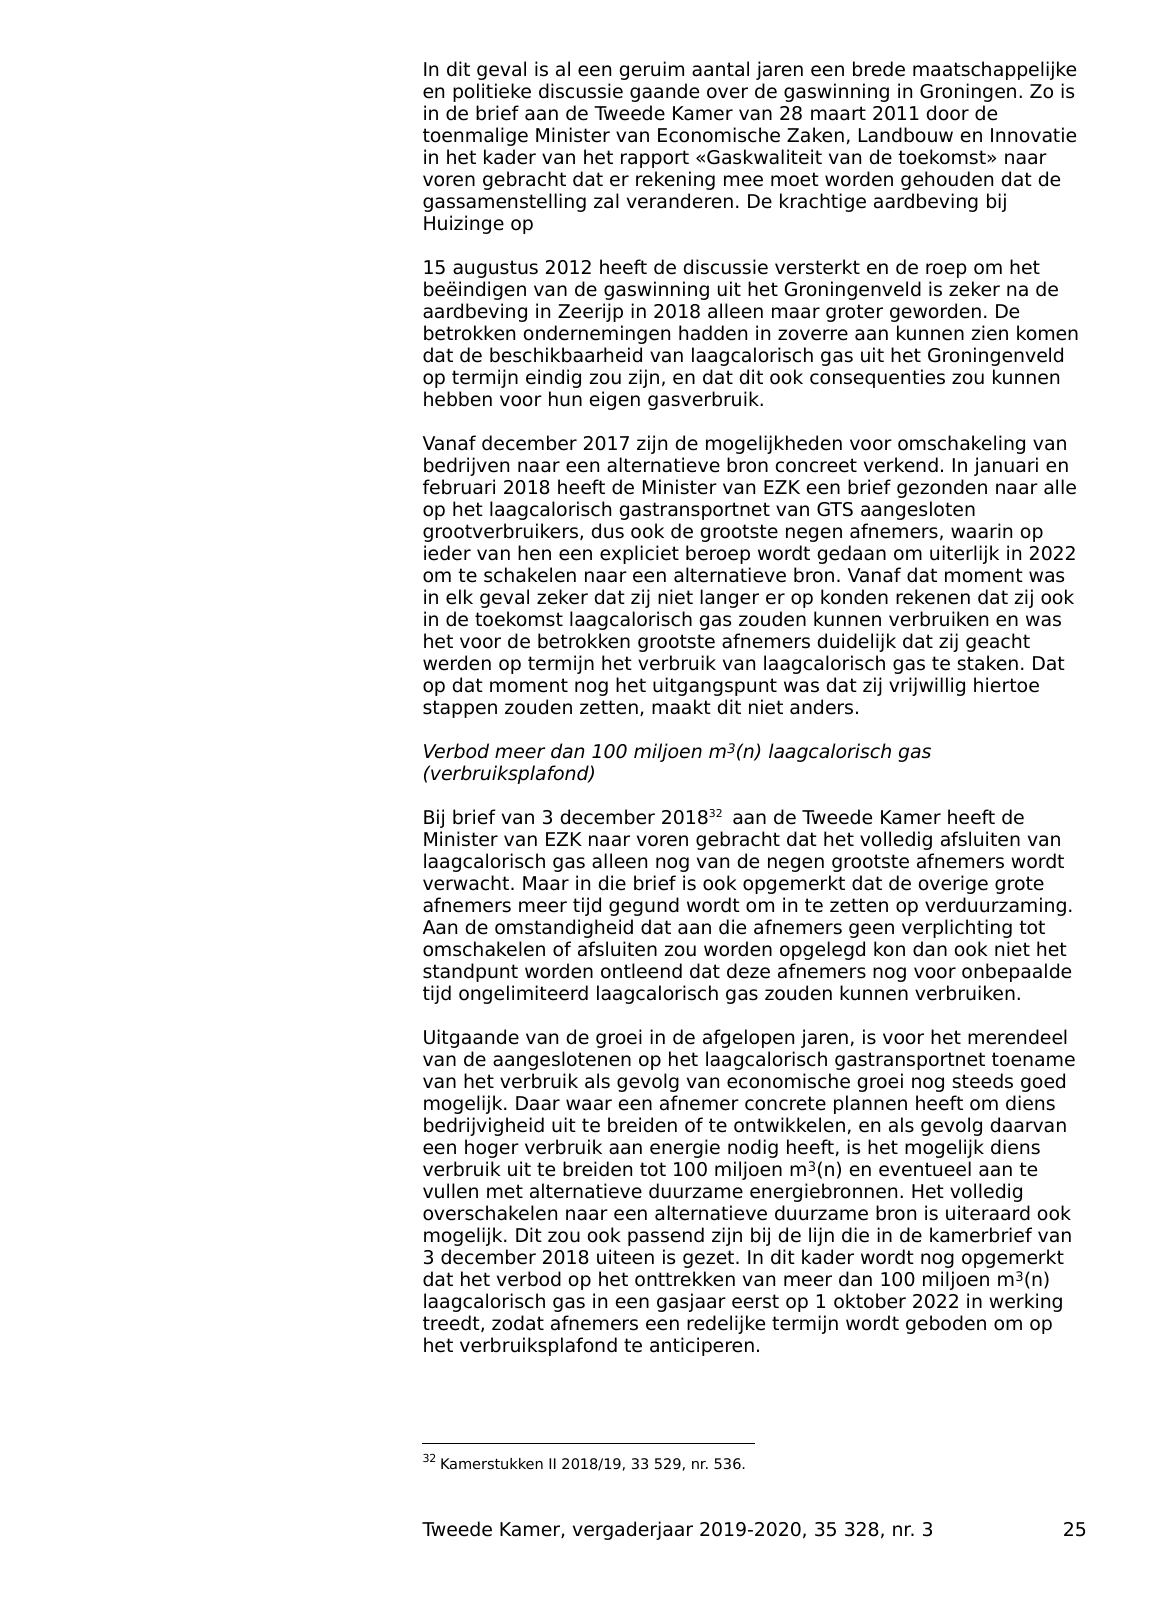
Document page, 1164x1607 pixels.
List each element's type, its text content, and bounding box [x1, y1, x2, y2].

text Vanaf december 2017 zijn de mogelijkheden voor omschakeling van bedrijven naar een alternatieve bron concreet verkend. In januari en februari 2018 heeft de Minister van EZK een brief gezonden naar alle op het laagcalorisch gastransportnet van GTS aangesloten grootverbruikers, dus ook de grootste negen afnemers, waarin op ieder van hen een expliciet beroep wordt gedaan om uiterlijk in 2022 om te schakelen naar een alternatieve bron. Vanaf dat moment was in elk geval zeker dat zij niet langer er op konden rekenen dat zij ook in de toekomst laagcalorisch gas zouden kunnen verbruiken en was het voor de betrokken grootste afnemers duidelijk dat zij geacht werden op termijn het verbruik van laagcalorisch gas te staken. Dat op dat moment nog het uitgangspunt was dat zij vrijwillig hiertoe stappen zouden zetten, maakt dit niet anders. [422, 433, 1087, 719]
text Uitgaande van de groei in de afgelopen jaren, is voor het merendeel van de aangeslotenen op het laagcalorisch gastransportnet toename van het verbruik als gevolg van economische groei nog steeds goed mogelijk. Daar waar een afnemer concrete plannen heeft om diens bedrijvigheid uit te breiden of te ontwikkelen, en als gevolg daarvan een hoger verbruik aan energie nodig heeft, is het mogelijk diens verbruik uit te breiden tot 100 miljoen m3(n) en eventueel aan te vullen met alternatieve duurzame energiebronnen. Het volledig overschakelen naar een alternatieve duurzame bron is uiteraard ook mogelijk. Dit zou ook passend zijn bij de lijn die in de kamerbrief van 3 december 2018 uiteen is gezet. In dit kader wordt nog opgemerkt dat het verbod op het onttrekken van meer dan 100 miljoen m3(n) laagcalorisch gas in een gasjaar eerst op 1 oktober 2022 in werking treedt, zodat afnemers een redelijke termijn wordt geboden om op het verbruiksplafond te anticiperen. [422, 1027, 1087, 1357]
text 15 augustus 2012 heeft de discussie versterkt en de roep om het beëindigen van de gaswinning uit het Groningenveld is zeker na de aardbeving in Zeerijp in 2018 alleen maar groter geworden. De betrokken ondernemingen hadden in zoverre aan kunnen zien komen dat de beschikbaarheid van laagcalorisch gas uit het Groningenveld op termijn eindig zou zijn, en dat dit ook consequenties zou kunnen hebben voor hun eigen gasverbruik. [422, 257, 1087, 411]
text Kamerstukken II 2018/19, 33 529, nr. 536. [422, 1452, 1087, 1474]
text In dit geval is al een geruim aantal jaren een brede maatschappelijke en politieke discussie gaande over de gaswinning in Groningen. Zo is in de brief aan de Tweede Kamer van 28 maart 2011 door de toenmalige Minister van Economische Zaken, Landbouw en Innovatie in het kader van het rapport «Gaskwaliteit van de toekomst» naar voren gebracht dat er rekening mee moet worden gehouden dat de gassamenstelling zal veranderen. De krachtige aardbeving bij Huizinge op [422, 59, 1087, 235]
subtitle Verbod meer dan 100 miljoen m3(n) laagcalorisch gas (verbruiksplafond) [422, 741, 1087, 785]
text Bij brief van 3 december 2018 aan de Tweede Kamer heeft de Minister van EZK naar voren gebracht dat het volledig afsluiten van laagcalorisch gas alleen nog van de negen grootste afnemers wordt verwacht. Maar in die brief is ook opgemerkt dat de overige grote afnemers meer tijd gegund wordt om in te zetten op verduurzaming. Aan de omstandigheid dat aan die afnemers geen verplichting tot omschakelen of afsluiten zou worden opgelegd kon dan ook niet het standpunt worden ontleend dat deze afnemers nog voor onbepaalde tijd ongelimiteerd laagcalorisch gas zouden kunnen verbruiken. [422, 807, 1087, 1005]
